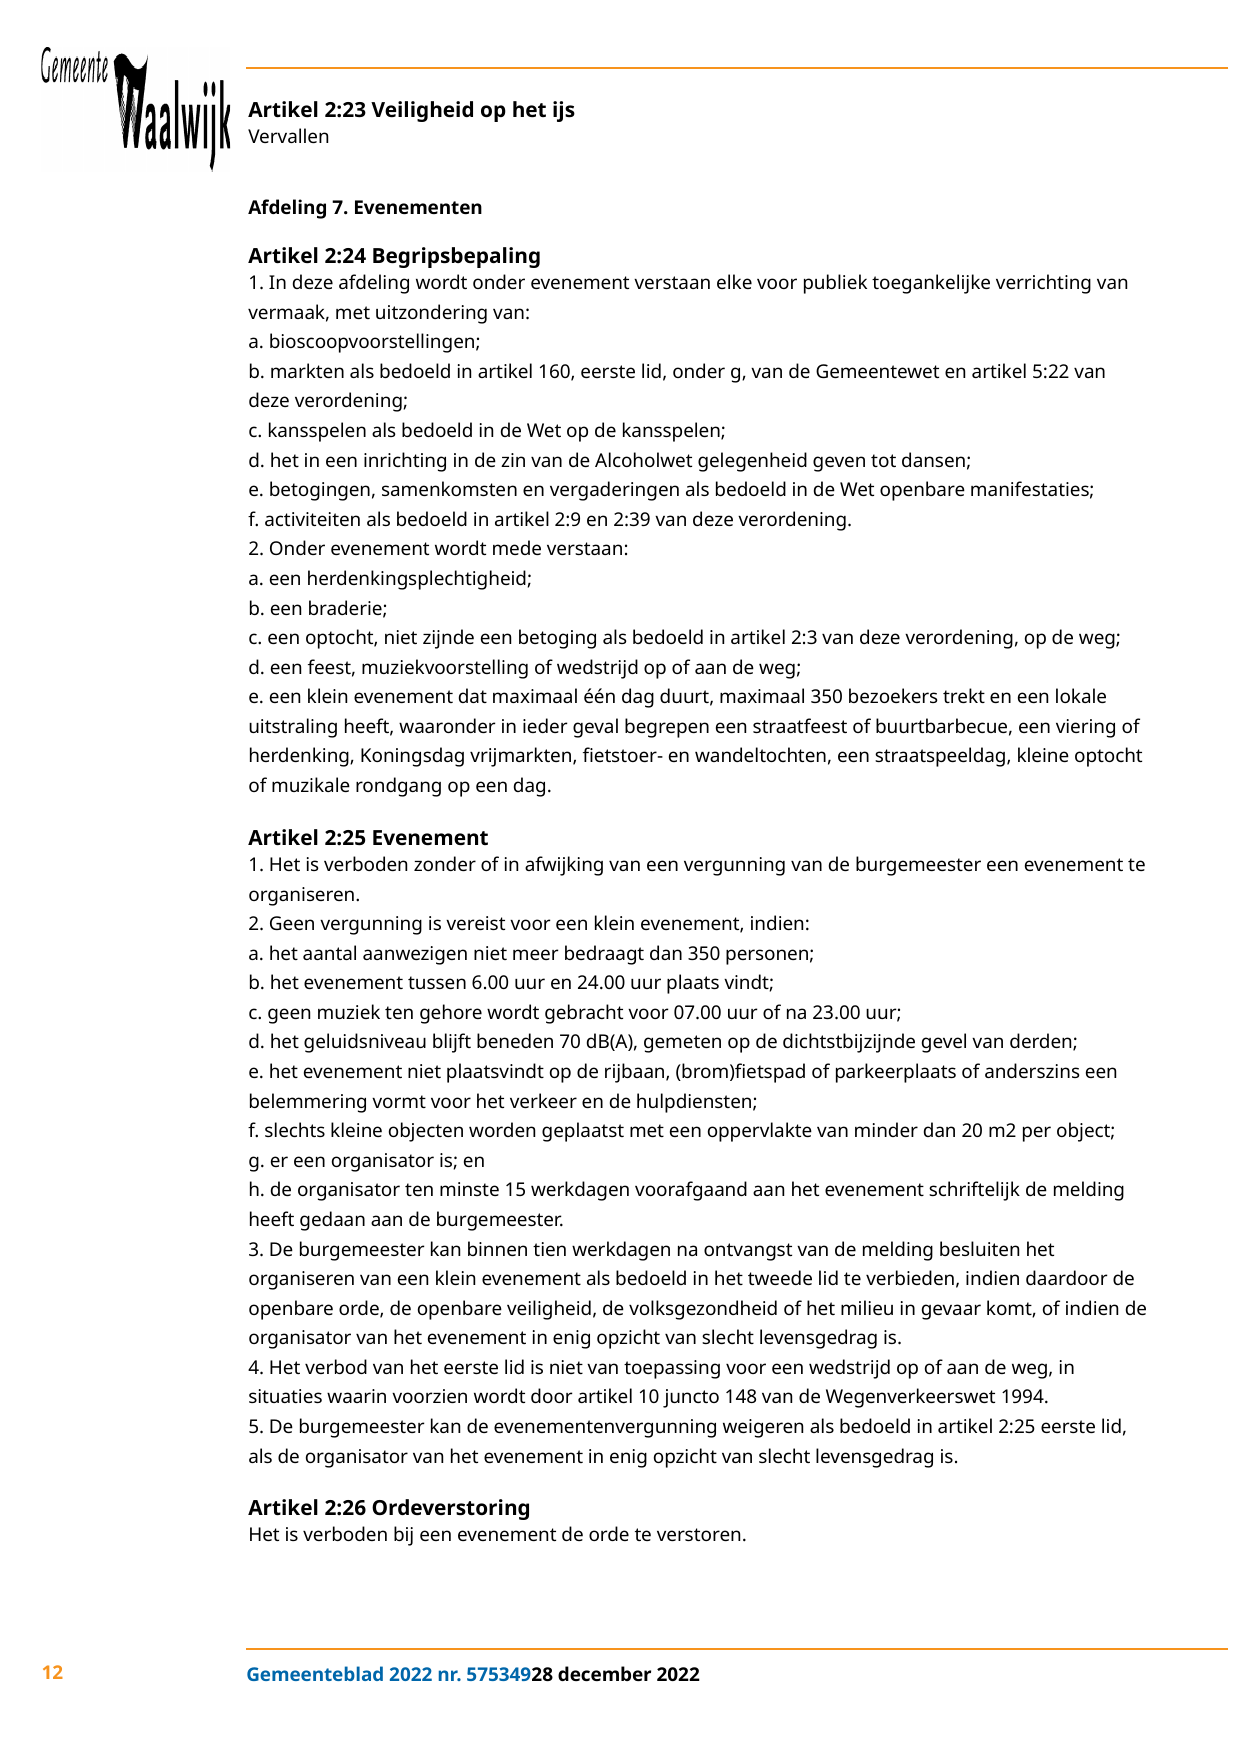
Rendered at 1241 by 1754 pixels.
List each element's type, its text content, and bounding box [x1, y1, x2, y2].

text f. activiteiten als bedoeld in artikel 2:9 en 2:39 van deze verordening. [248, 506, 1152, 532]
text e. een klein evenement dat maximaal één dag duurt, maximaal 350 bezoekers trekt en een lokale uitstraling heeft, waaronder in ieder geval begrepen een straatfeest of buurtbarbecue, een viering of herdenking, Koningsdag vrijmarkten, fietstoer- en wandeltochten, een straatspeeldag, kleine optocht of muzikale rondgang op een dag. [248, 683, 1152, 798]
text d. het in een inrichting in de zin van de Alcoholwet gelegenheid geven tot dansen; [248, 447, 1152, 473]
text 5. De burgemeester kan de evenementenvergunning weigeren als bedoeld in artikel 2:25 eerste lid, als de organisator van het evenement in enig opzicht van slecht levensgedrag is. [248, 1413, 1152, 1468]
text 1. Het is verboden zonder of in afwijking van een vergunning van de burgemeester een evenement te organiseren. [248, 851, 1152, 906]
text Artikel 2:24 Begripsbepaling [248, 241, 1152, 269]
text Artikel 2:23 Veiligheid op het ijs [248, 95, 1152, 123]
text e. betogingen, samenkomsten en vergaderingen als bedoeld in de Wet openbare manifestaties; [248, 476, 1152, 502]
text b. een braderie; [248, 595, 1152, 621]
text a. een herdenkingsplechtigheid; [248, 565, 1152, 591]
text b. het evenement tussen 6.00 uur en 24.00 uur plaats vindt; [248, 969, 1152, 995]
text Artikel 2:26 Ordeverstoring [248, 1493, 1152, 1522]
text Vervallen [248, 123, 1152, 149]
text a. bioscoopvoorstellingen; [248, 328, 1152, 354]
text 1. In deze afdeling wordt onder evenement verstaan elke voor publiek toegankelijke verrichting van vermaak, met uitzondering van: [248, 269, 1152, 325]
text 4. Het verbod van het eerste lid is niet van toepassing voor een wedstrijd op of aan de weg, in situaties waarin voorzien wordt door artikel 10 juncto 148 van de Wegenverkeerswet 1994. [248, 1354, 1152, 1409]
text 2. Geen vergunning is vereist voor een klein evenement, indien: [248, 910, 1152, 936]
text d. een feest, muziekvoorstelling of wedstrijd op of aan de weg; [248, 654, 1152, 680]
text a. het aantal aanwezigen niet meer bedraagt dan 350 personen; [248, 940, 1152, 966]
picture [41, 47, 231, 172]
text Artikel 2:25 Evenement [248, 823, 1152, 851]
text c. een optocht, niet zijnde een betoging als bedoeld in artikel 2:3 van deze verordening, op de weg; [248, 624, 1152, 650]
text e. het evenement niet plaatsvindt op de rijbaan, (brom)fietspad of parkeerplaats of anderszins een belemmering vormt voor het verkeer en de hulpdiensten; [248, 1058, 1152, 1113]
text b. markten als bedoeld in artikel 160, eerste lid, onder g, van de Gemeentewet en artikel 5:22 van deze verordening; [248, 358, 1152, 413]
text d. het geluidsniveau blijft beneden 70 dB(A), gemeten op de dichtstbijzijnde gevel van derden; [248, 1029, 1152, 1054]
text Het is verboden bij een evenement de orde te verstoren. [248, 1522, 1152, 1547]
text c. geen muziek ten gehore wordt gebracht voor 07.00 uur of na 23.00 uur; [248, 999, 1152, 1025]
text Afdeling 7. Evenementen [248, 194, 1152, 220]
text 3. De burgemeester kan binnen tien werkdagen na ontvangst van de melding besluiten het organiseren van een klein evenement als bedoeld in het tweede lid te verbieden, indien daardoor de openbare orde, de openbare veiligheid, de volksgezondheid of het milieu in gevaar komt, of indien de organisator van het evenement in enig opzicht van slecht levensgedrag is. [248, 1236, 1152, 1350]
text 2. Onder evenement wordt mede verstaan: [248, 536, 1152, 561]
text f. slechts kleine objecten worden geplaatst met een oppervlakte van minder dan 20 m2 per object; [248, 1117, 1152, 1143]
text h. de organisator ten minste 15 werkdagen voorafgaand aan het evenement schriftelijk de melding heeft gedaan aan de burgemeester. [248, 1177, 1152, 1232]
text c. kansspelen als bedoeld in de Wet op de kansspelen; [248, 417, 1152, 443]
text g. er een organisator is; en [248, 1147, 1152, 1173]
